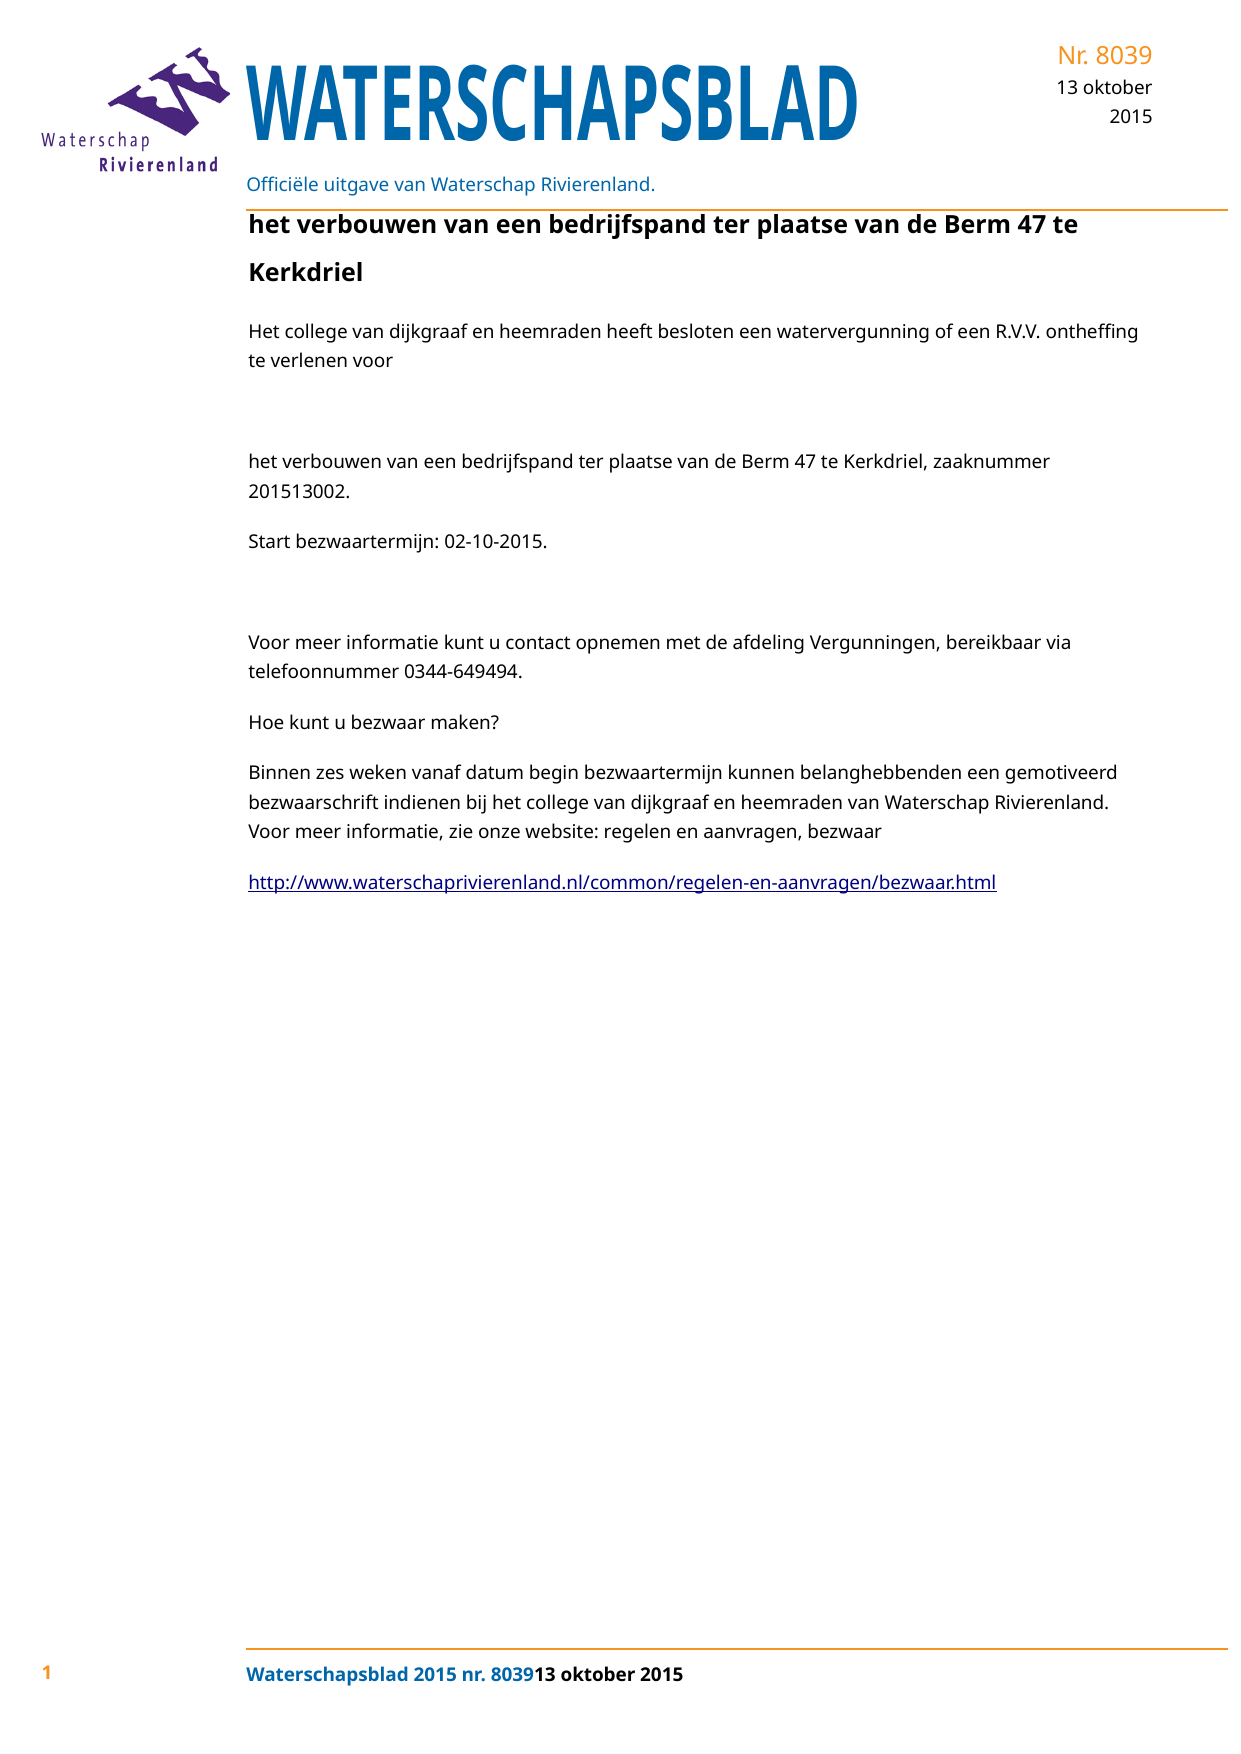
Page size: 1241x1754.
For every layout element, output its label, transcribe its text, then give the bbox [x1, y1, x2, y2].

text Voor meer informatie kunt u contact opnemen met de afdeling Vergunningen, bereikbaar via telefoonnummer 0344-649494. [248, 629, 1152, 684]
text Hoe kunt u bezwaar maken? [248, 709, 1152, 735]
text Start bezwaartermijn: 02-10-2015. [248, 528, 1152, 554]
picture [41, 47, 231, 172]
text het verbouwen van een bedrijfspand ter plaatse van de Berm 47 te Kerkdriel, zaaknummer 201513002. [248, 448, 1152, 504]
text http://www.waterschaprivierenland.nl/common/regelen-en-aanvragen/bezwaar.html [248, 869, 1152, 895]
text Het college van dijkgraaf en heemraden heeft besloten een watervergunning of een R.V.V. ontheffing te verlenen voor [248, 318, 1152, 373]
text Binnen zes weken vanaf datum begin bezwaartermijn kunnen belanghebbenden een gemotiveerd bezwaarschrift indienen bij het college van dijkgraaf en heemraden van Waterschap Rivierenland. Voor meer informatie, zie onze website: regelen en aanvragen, bezwaar [248, 759, 1152, 844]
text het verbouwen van een bedrijfspand ter plaatse van de Berm 47 te Kerkdriel [248, 211, 1152, 288]
